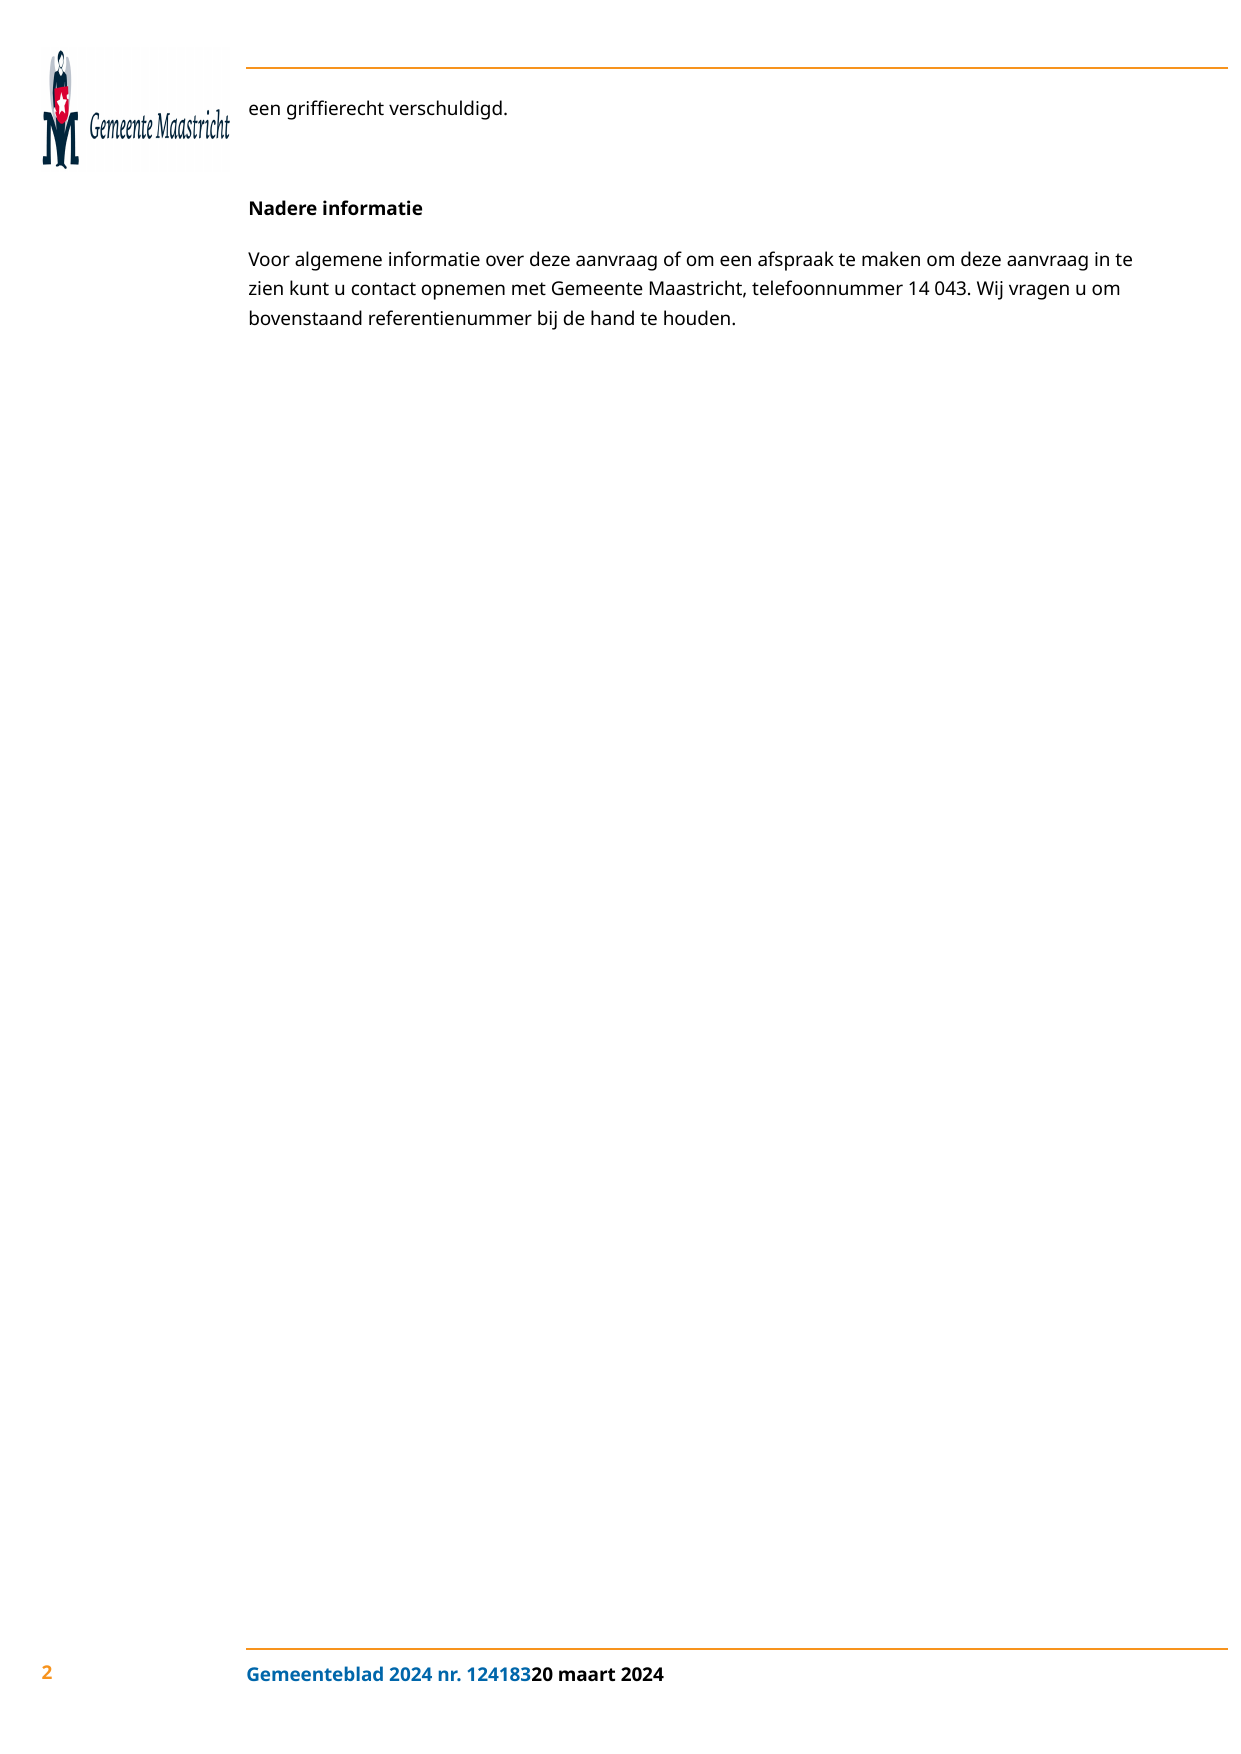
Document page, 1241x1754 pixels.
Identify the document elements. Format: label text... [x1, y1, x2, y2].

picture [41, 47, 231, 172]
text Voor algemene informatie over deze aanvraag of om een afspraak te maken om deze aanvraag in te zien kunt u contact opnemen met Gemeente Maastricht, telefoonnummer 14 043. Wij vragen u om bovenstaand referentienummer bij de hand te houden. [248, 246, 1152, 331]
text Nadere informatie [248, 196, 1152, 221]
text een griffierecht verschuldigd. [248, 95, 1152, 121]
